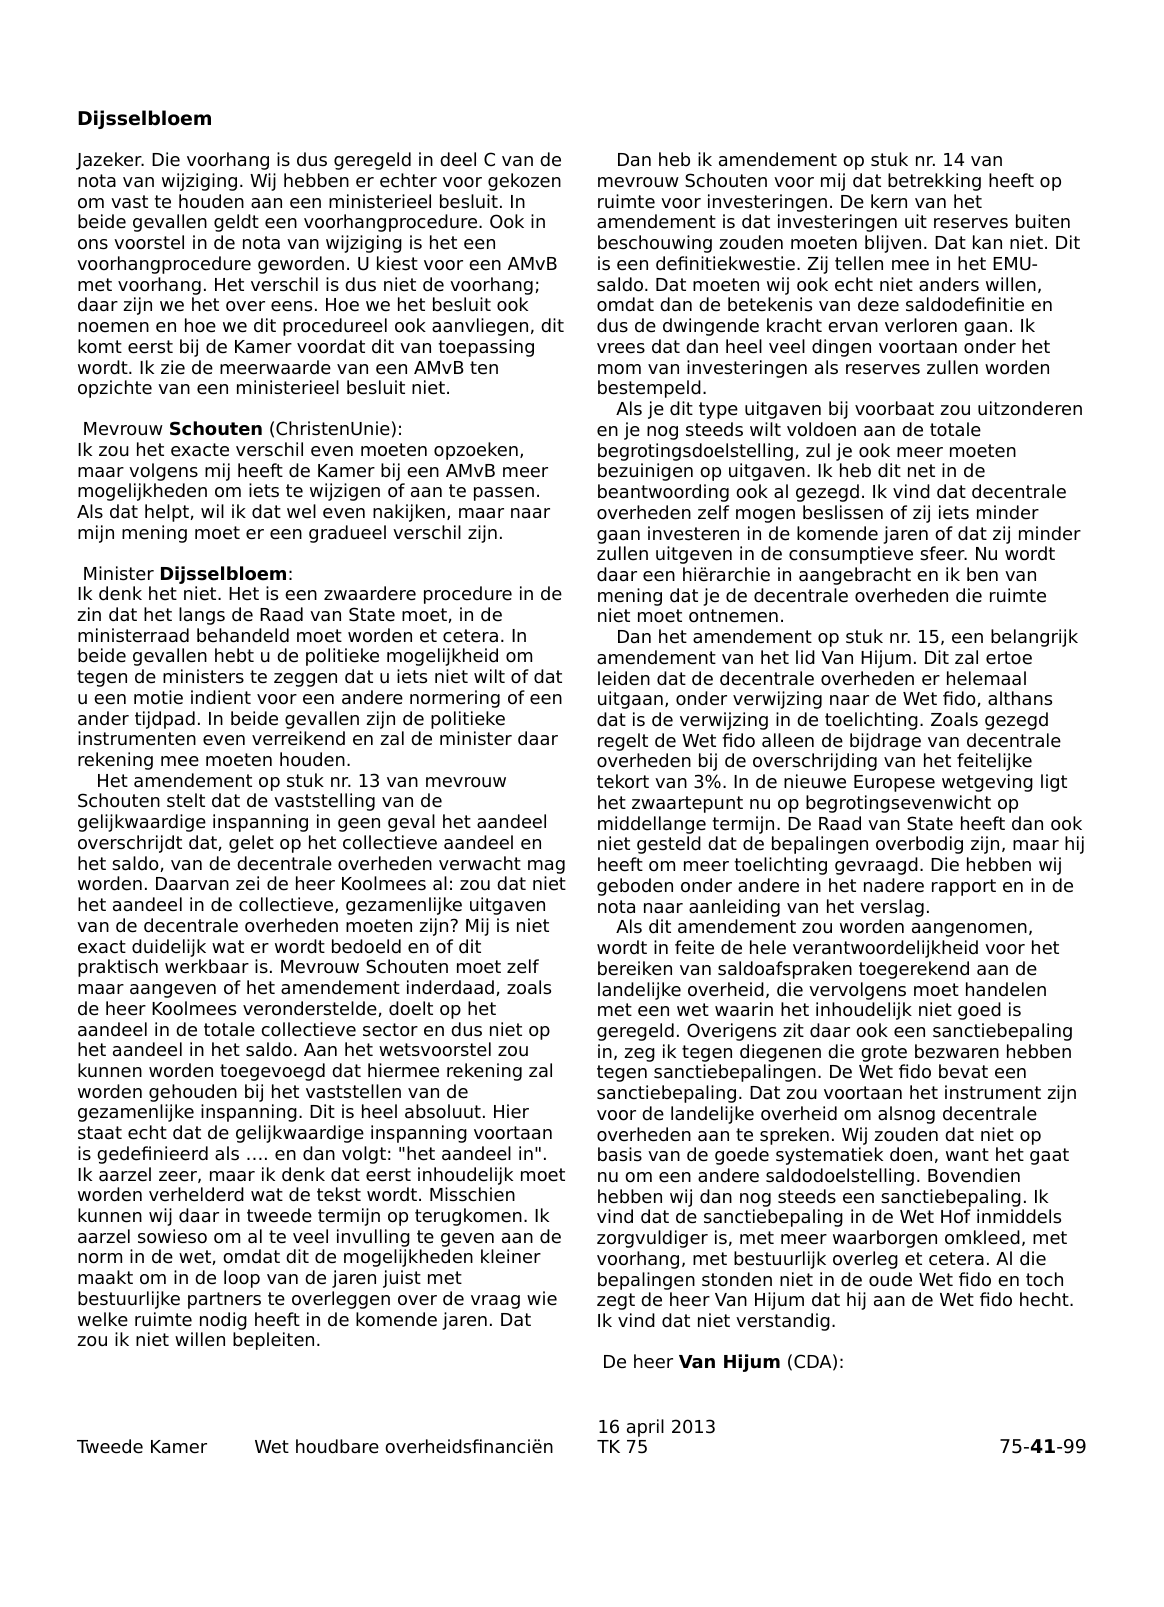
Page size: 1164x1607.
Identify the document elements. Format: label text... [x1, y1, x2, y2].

text Ik denk het niet. Het is een zwaardere procedure in de zin dat het langs de Raad van State moet, in de ministerraad behandeld moet worden et cetera. In beide gevallen hebt u de politieke mogelijkheid om tegen de ministers te zeggen dat u iets niet wilt of dat u een motie indient voor een andere normering of een ander tijdpad. In beide gevallen zijn de politieke instrumenten even verreikend en zal de minister daar rekening mee moeten houden. [77, 584, 567, 771]
text Als je dit type uitgaven bij voorbaat zou uitzonderen en je nog steeds wilt voldoen aan de totale begrotingsdoelstelling, zul je ook meer moeten bezuinigen op uitgaven. Ik heb dit net in de beantwoording ook al gezegd. Ik vind dat decentrale overheden zelf mogen beslissen of zij iets minder gaan investeren in de komende jaren of dat zij minder zullen uitgeven in de consumptieve sfeer. Nu wordt daar een hiërarchie in aangebracht en ik ben van mening dat je de decentrale overheden die ruimte niet moet ontnemen. [596, 399, 1087, 627]
text Mevrouw Schouten (ChristenUnie): [77, 419, 567, 440]
text Dan heb ik amendement op stuk nr. 14 van mevrouw Schouten voor mij dat betrekking heeft op ruimte voor investeringen. De kern van het amendement is dat investeringen uit reserves buiten beschouwing zouden moeten blijven. Dat kan niet. Dit is een definitiekwestie. Zij tellen mee in het EMU-saldo. Dat moeten wij ook echt niet anders willen, omdat dan de betekenis van deze saldodefinitie en dus de dwingende kracht ervan verloren gaan. Ik vrees dat dan heel veel dingen voortaan onder het mom van investeringen als reserves zullen worden bestempeld. [596, 150, 1087, 399]
text De heer Van Hijum (CDA): [596, 1352, 1087, 1372]
text Het amendement op stuk nr. 13 van mevrouw Schouten stelt dat de vaststelling van de gelijkwaardige inspanning in geen geval het aandeel overschrijdt dat, gelet op het collectieve aandeel en het saldo, van de decentrale overheden verwacht mag worden. Daarvan zei de heer Koolmees al: zou dat niet het aandeel in de collectieve, gezamenlijke uitgaven van de decentrale overheden moeten zijn? Mij is niet exact duidelijk wat er wordt bedoeld en of dit praktisch werkbaar is. Mevrouw Schouten moet zelf maar aangeven of het amendement inderdaad, zoals de heer Koolmees veronderstelde, doelt op het aandeel in de totale collectieve sector en dus niet op het aandeel in het saldo. Aan het wetsvoorstel zou kunnen worden toegevoegd dat hiermee rekening zal worden gehouden bij het vaststellen van de gezamenlijke inspanning. Dit is heel absoluut. Hier staat echt dat de gelijkwaardige inspanning voortaan is gedefinieerd als …. en dan volgt: "het aandeel in". Ik aarzel zeer, maar ik denk dat eerst inhoudelijk moet worden verhelderd wat de tekst wordt. Misschien kunnen wij daar in tweede termijn op terugkomen. Ik aarzel sowieso om al te veel invulling te geven aan de norm in de wet, omdat dit de mogelijkheden kleiner maakt om in de loop van de jaren juist met bestuurlijke partners te overleggen over de vraag wie welke ruimte nodig heeft in de komende jaren. Dat zou ik niet willen bepleiten. [77, 771, 567, 1351]
text Als dit amendement zou worden aangenomen, wordt in feite de hele verantwoordelijkheid voor het bereiken van saldoafspraken toegerekend aan de landelijke overheid, die vervolgens moet handelen met een wet waarin het inhoudelijk niet goed is geregeld. Overigens zit daar ook een sanctiebepaling in, zeg ik tegen diegenen die grote bezwaren hebben tegen sanctiebepalingen. De Wet fido bevat een sanctiebepaling. Dat zou voortaan het instrument zijn voor de landelijke overheid om alsnog decentrale overheden aan te spreken. Wij zouden dat niet op basis van de goede systematiek doen, want het gaat nu om een andere saldodoelstelling. Bovendien hebben wij dan nog steeds een sanctiebepaling. Ik vind dat de sanctiebepaling in de Wet Hof inmiddels zorgvuldiger is, met meer waarborgen omkleed, met voorhang, met bestuurlijk overleg et cetera. Al die bepalingen stonden niet in de oude Wet fido en toch zegt de heer Van Hijum dat hij aan de Wet fido hecht. Ik vind dat niet verstandig. [596, 917, 1087, 1332]
text Dan het amendement op stuk nr. 15, een belangrijk amendement van het lid Van Hijum. Dit zal ertoe leiden dat de decentrale overheden er helemaal uitgaan, onder verwijzing naar de Wet fido, althans dat is de verwijzing in de toelichting. Zoals gezegd regelt de Wet fido alleen de bijdrage van decentrale overheden bij de overschrijding van het feitelijke tekort van 3%. In de nieuwe Europese wetgeving ligt het zwaartepunt nu op begrotingsevenwicht op middellange termijn. De Raad van State heeft dan ook niet gesteld dat de bepalingen overbodig zijn, maar hij heeft om meer toelichting gevraagd. Die hebben wij geboden onder andere in het nadere rapport en in de nota naar aanleiding van het verslag. [596, 627, 1087, 917]
text Ik zou het exacte verschil even moeten opzoeken, maar volgens mij heeft de Kamer bij een AMvB meer mogelijkheden om iets te wijzigen of aan te passen. Als dat helpt, wil ik dat wel even nakijken, maar naar mijn mening moet er een gradueel verschil zijn. [77, 440, 567, 543]
text Jazeker. Die voorhang is dus geregeld in deel C van de nota van wijziging. Wij hebben er echter voor gekozen om vast te houden aan een ministerieel besluit. In beide gevallen geldt een voorhangprocedure. Ook in ons voorstel in de nota van wijziging is het een voorhangprocedure geworden. U kiest voor een AMvB met voorhang. Het verschil is dus niet de voorhang; daar zijn we het over eens. Hoe we het besluit ook noemen en hoe we dit procedureel ook aanvliegen, dit komt eerst bij de Kamer voordat dit van toepassing wordt. Ik zie de meerwaarde van een AMvB ten opzichte van een ministerieel besluit niet. [77, 150, 567, 399]
text Minister Dijsselbloem: [77, 563, 567, 584]
